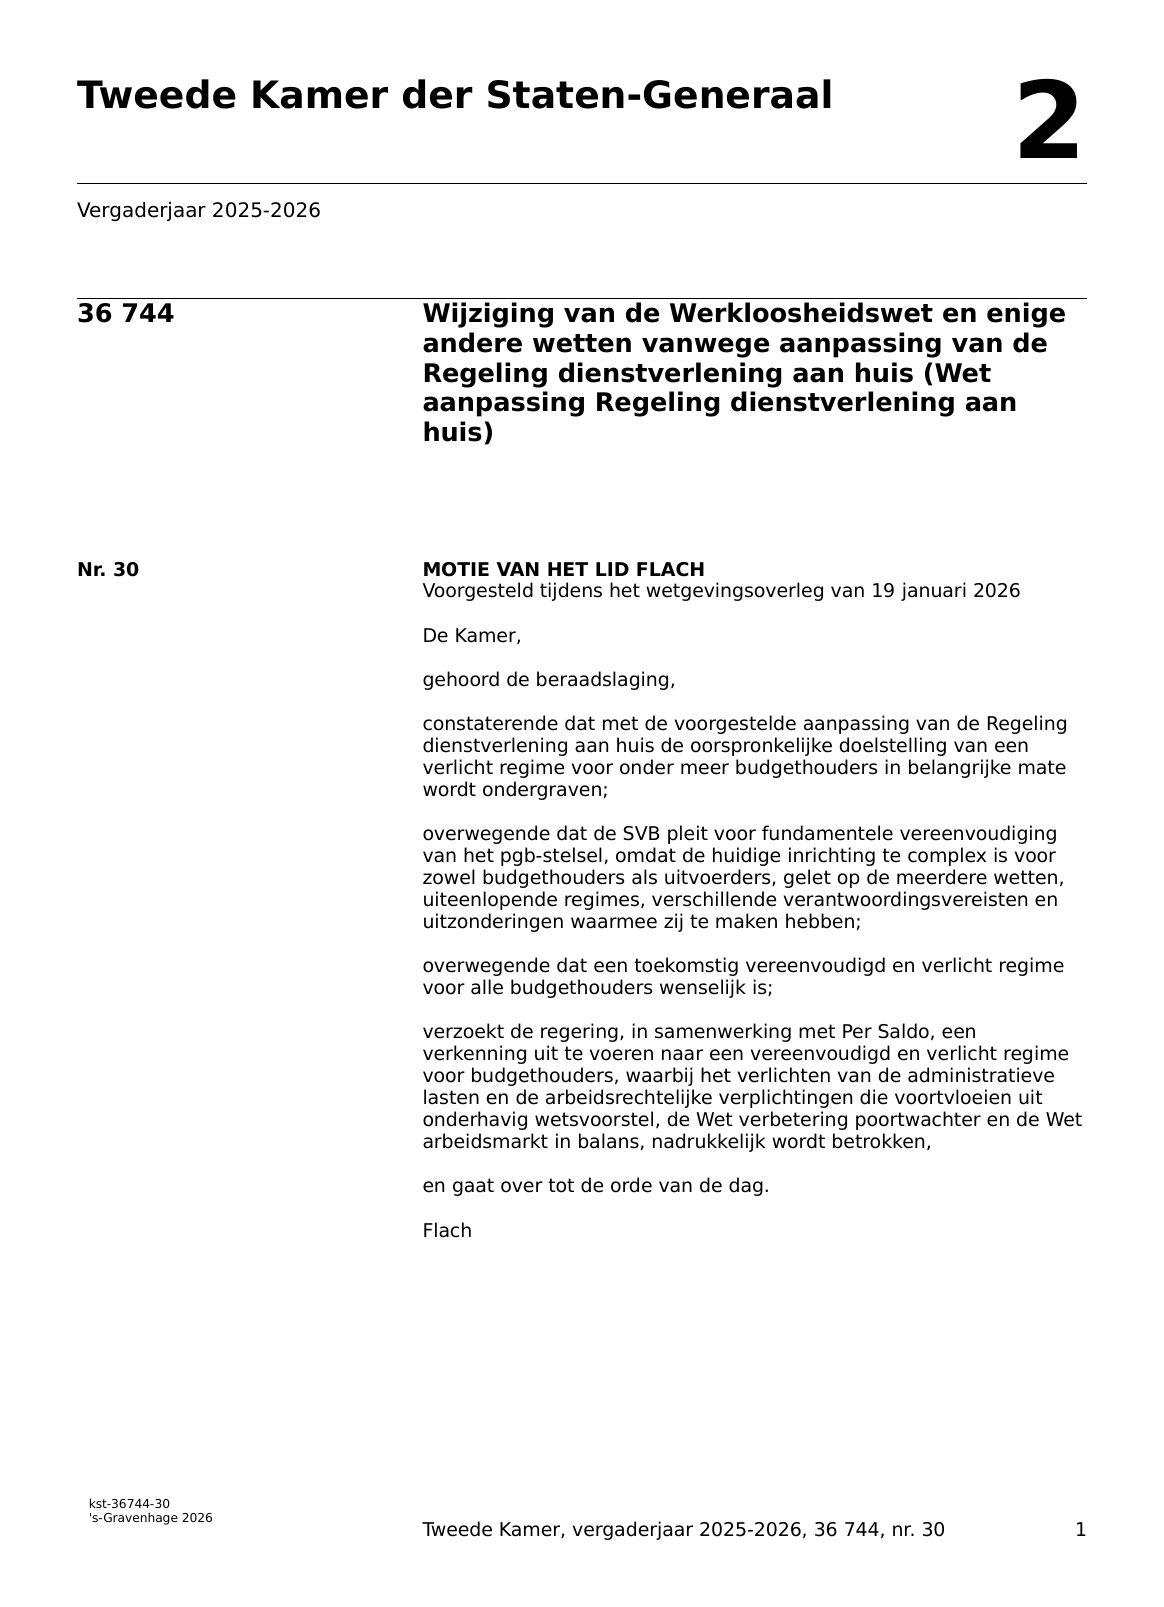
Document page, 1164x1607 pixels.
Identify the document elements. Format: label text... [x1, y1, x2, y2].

text gehoord de beraadslaging, [422, 669, 1087, 691]
table_cell Vergaderjaar 2025-2026 [77, 184, 1087, 298]
text Flach [422, 1219, 1087, 1241]
text De Kamer, [422, 624, 1087, 647]
text en gaat over tot de orde van de dag. [422, 1175, 1087, 1197]
table_header Tweede Kamer der Staten-Generaal [77, 59, 886, 183]
text kst-36744-30 [88, 1497, 323, 1511]
text 's-Gravenhage 2026 [88, 1511, 323, 1525]
text verzoekt de regering, in samenwerking met Per Saldo, een verkenning uit te voeren naar een vereenvoudigd en verlicht regime voor budgethouders, waarbij het verlichten van de administratieve lasten en de arbeidsrechtelijke verplichtingen die voortvloeien uit onderhavig wetsvoorstel, de Wet verbetering poortwachter en de Wet arbeidsmarkt in balans, nadrukkelijk wordt betrokken, [422, 1021, 1087, 1153]
text constaterende dat met de voorgestelde aanpassing van de Regeling dienstverlening aan huis de oorspronkelijke doelstelling van een verlicht regime voor onder meer budgethouders in belangrijke mate wordt ondergraven; [422, 713, 1087, 801]
text Voorgesteld tijdens het wetgevingsoverleg van 19 januari 2026 [422, 580, 1087, 602]
subtitle 36 744 Wijziging van de Werkloosheidswet en enige andere wetten vanwege aanpassing van de Regeling dienstverlening aan huis (Wet aanpassing Regeling dienstverlening aan huis) [77, 299, 1087, 447]
subtitle Nr. 30 MOTIE VAN HET LID FLACH [77, 558, 1087, 580]
text overwegende dat een toekomstig vereenvoudigd en verlicht regime voor alle budgethouders wenselijk is; [422, 955, 1087, 999]
table_header 2 [886, 59, 1087, 183]
text overwegende dat de SVB pleit voor fundamentele vereenvoudiging van het pgb-stelsel, omdat de huidige inrichting te complex is voor zowel budgethouders als uitvoerders, gelet op de meerdere wetten, uiteenlopende regimes, verschillende verantwoordingsvereisten en uitzonderingen waarmee zij te maken hebben; [422, 823, 1087, 933]
